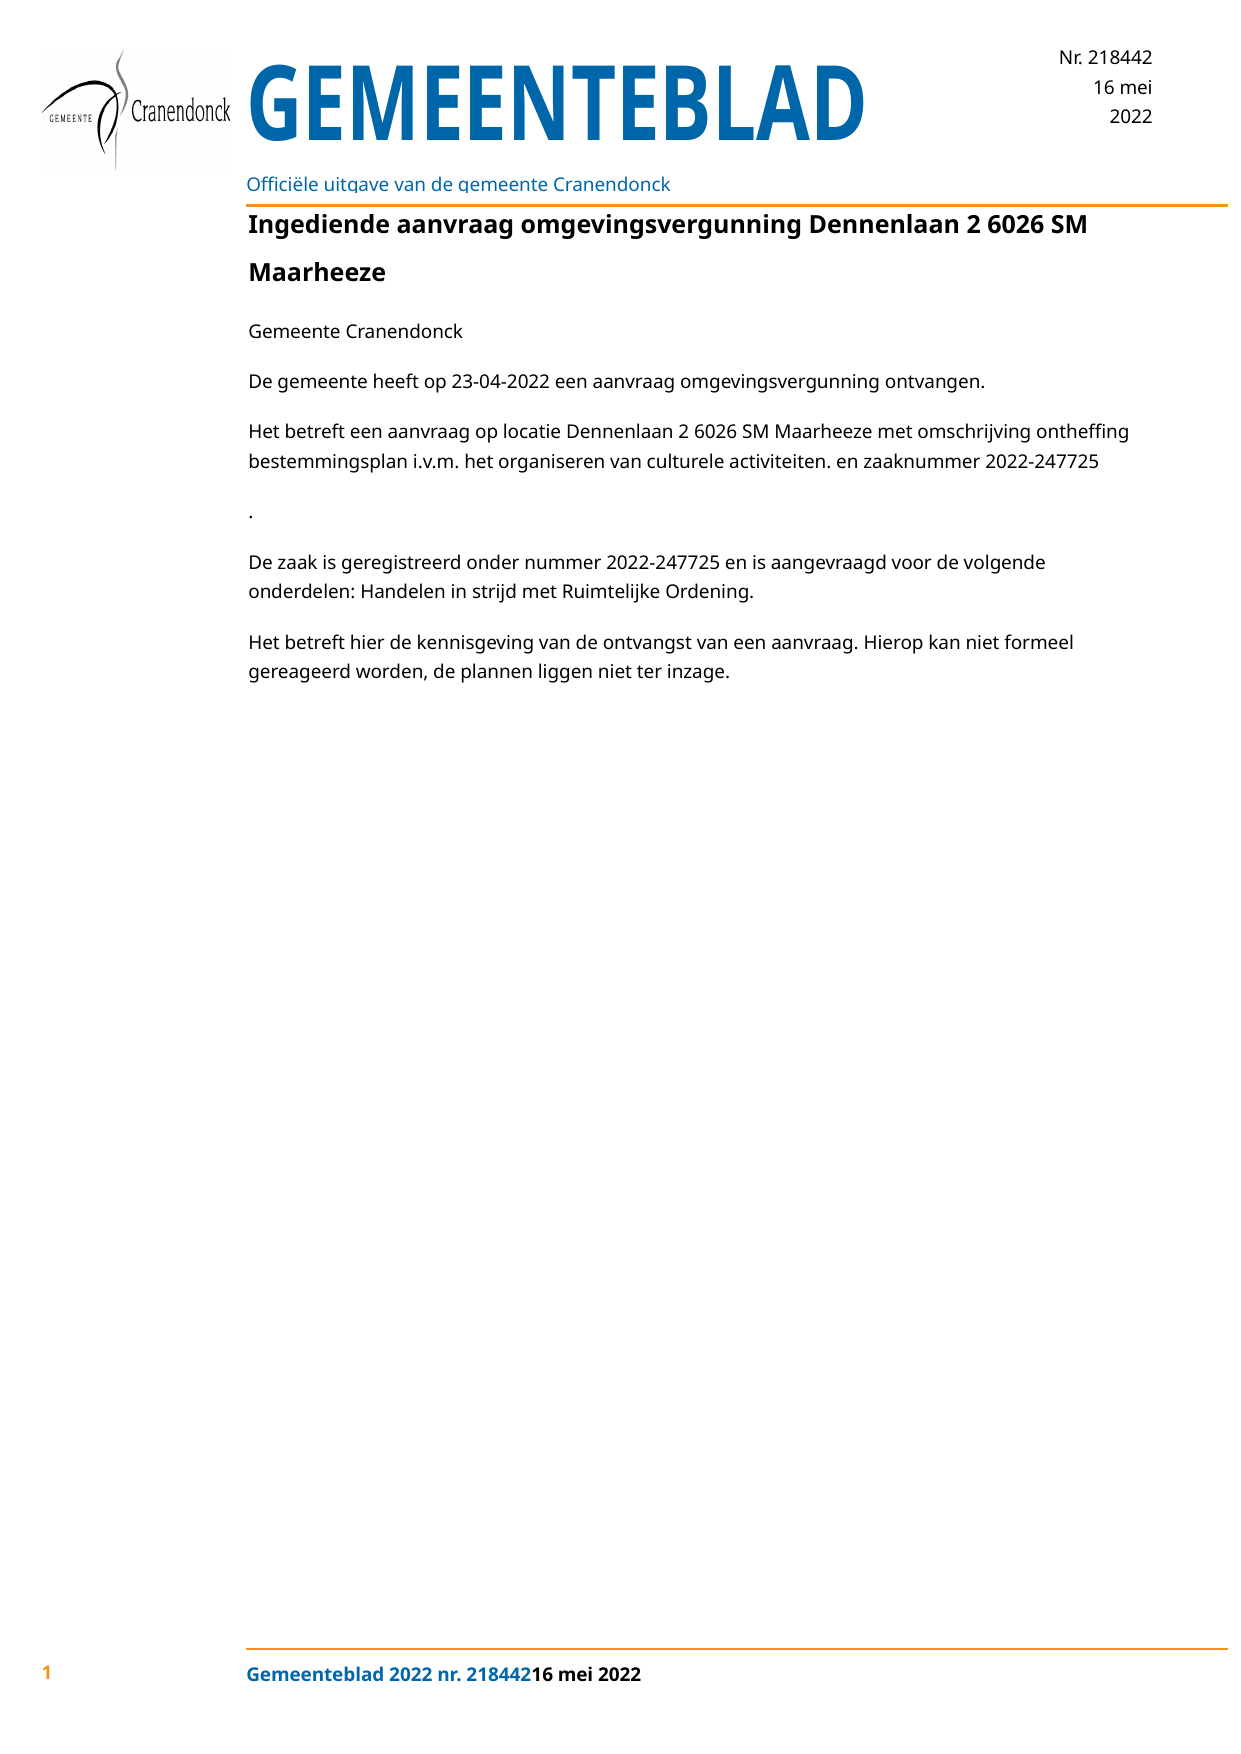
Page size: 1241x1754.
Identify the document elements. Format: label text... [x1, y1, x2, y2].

text . [248, 499, 1152, 524]
text De zaak is geregistreerd onder nummer 2022-247725 en is aangevraagd voor de volgende onderdelen: Handelen in strijd met Ruimtelijke Ordening. [248, 549, 1152, 604]
text De gemeente heeft op 23-04-2022 een aanvraag omgevingsvergunning ontvangen. [248, 368, 1152, 394]
text Gemeente Cranendonck [248, 318, 1152, 344]
text Het betreft hier de kennisgeving van de ontvangst van een aanvraag. Hierop kan niet formeel gereageerd worden, de plannen liggen niet ter inzage. [248, 629, 1152, 684]
picture [41, 47, 231, 172]
text Het betreft een aanvraag op locatie Dennenlaan 2 6026 SM Maarheeze met omschrijving ontheffing bestemmingsplan i.v.m. het organiseren van culturele activiteiten. en zaaknummer 2022-247725 [248, 419, 1152, 474]
text Ingediende aanvraag omgevingsvergunning Dennenlaan 2 6026 SM Maarheeze [248, 207, 1152, 288]
